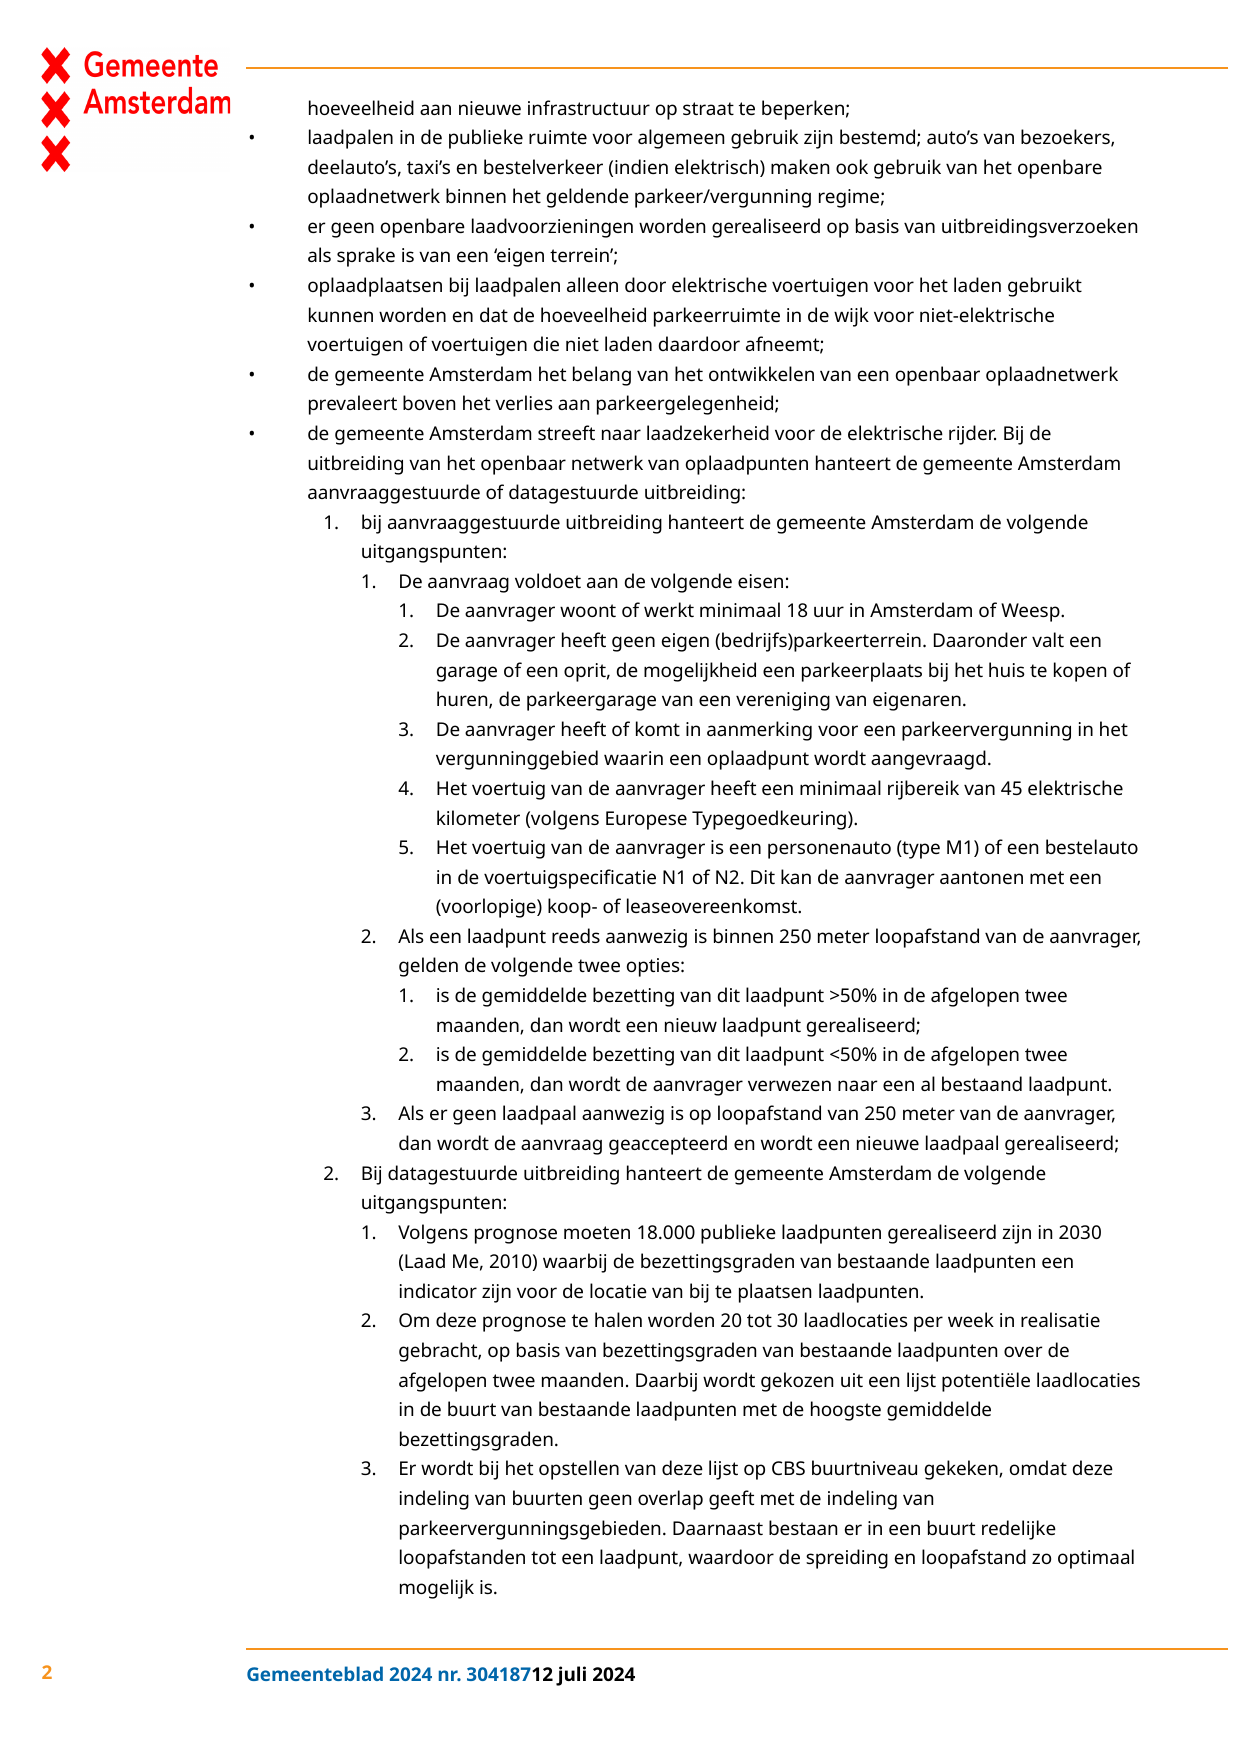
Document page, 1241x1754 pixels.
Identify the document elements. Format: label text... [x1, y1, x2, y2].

list Er wordt bij het opstellen van deze lijst op CBS buurtniveau gekeken, omdat deze indeling van buurten geen overlap geeft met de indeling van parkeervergunningsgebieden. Daarnaast bestaan er in een buurt redelijke loopafstanden tot een laadpunt, waardoor de spreiding en loopafstand zo optimaal mogelijk is. [361, 1456, 1152, 1600]
list Het voertuig van de aanvrager is een personenauto (type M1) of een bestelauto in de voertuigspecificatie N1 of N2. Dit kan de aanvrager aantonen met een (voorlopige) koop- of leaseovereenkomst. [398, 834, 1152, 919]
list Om deze prognose te halen worden 20 tot 30 laadlocaties per week in realisatie gebracht, op basis van bezettingsgraden van bestaande laadpunten over de afgelopen twee maanden. Daarbij wordt gekozen uit een lijst potentiële laadlocaties in de buurt van bestaande laadpunten met de hoogste gemiddelde bezettingsgraden. [361, 1308, 1152, 1452]
list de gemeente Amsterdam streeft naar laadzekerheid voor de elektrische rijder. Bij de uitbreiding van het openbaar netwerk van oplaadpunten hanteert de gemeente Amsterdam aanvraaggestuurde of datagestuurde uitbreiding: [248, 420, 1152, 505]
list De aanvrager woont of werkt minimaal 18 uur in Amsterdam of Weesp. [398, 598, 1152, 623]
list Volgens prognose moeten 18.000 publieke laadpunten gerealiseerd zijn in 2030 (Laad Me, 2010) waarbij de bezettingsgraden van bestaande laadpunten een indicator zijn voor de locatie van bij te plaatsen laadpunten. [361, 1219, 1152, 1304]
list De aanvrager heeft geen eigen (bedrijfs)parkeerterrein. Daaronder valt een garage of een oprit, de mogelijkheid een parkeerplaats bij het huis te kopen of huren, de parkeergarage van een vereniging van eigenaren. [398, 627, 1152, 712]
list laadpalen in de publieke ruimte voor algemeen gebruik zijn bestemd; auto’s van bezoekers, deelauto’s, taxi’s en bestelverkeer (indien elektrisch) maken ook gebruik van het openbare oplaadnetwerk binnen het geldende parkeer/vergunning regime; [248, 124, 1152, 209]
list er geen openbare laadvoorzieningen worden gerealiseerd op basis van uitbreidingsverzoeken als sprake is van een ‘eigen terrein’; [248, 213, 1152, 268]
list De aanvraag voldoet aan de volgende eisen: [361, 568, 1152, 594]
list Het voertuig van de aanvrager heeft een minimaal rijbereik van 45 elektrische kilometer (volgens Europese Typegoedkeuring). [398, 775, 1152, 831]
picture [41, 47, 231, 172]
list de gemeente Amsterdam het belang van het ontwikkelen van een openbaar oplaadnetwerk prevaleert boven het verlies aan parkeergelegenheid; [248, 361, 1152, 416]
list hoeveelheid aan nieuwe infrastructuur op straat te beperken; [248, 95, 1152, 121]
list is de gemiddelde bezetting van dit laadpunt >50% in de afgelopen twee maanden, dan wordt een nieuw laadpunt gerealiseerd; [398, 982, 1152, 1038]
list De aanvrager heeft of komt in aanmerking voor een parkeervergunning in het vergunninggebied waarin een oplaadpunt wordt aangevraagd. [398, 716, 1152, 771]
list is de gemiddelde bezetting van dit laadpunt <50% in de afgelopen twee maanden, dan wordt de aanvrager verwezen naar een al bestaand laadpunt. [398, 1041, 1152, 1097]
list Bij datagestuurde uitbreiding hanteert de gemeente Amsterdam de volgende uitgangspunten: [323, 1160, 1152, 1215]
list Als er geen laadpaal aanwezig is op loopafstand van 250 meter van de aanvrager, dan wordt de aanvraag geaccepteerd en wordt een nieuwe laadpaal gerealiseerd; [361, 1101, 1152, 1156]
list bij aanvraaggestuurde uitbreiding hanteert de gemeente Amsterdam de volgende uitgangspunten: [323, 509, 1152, 564]
list oplaadplaatsen bij laadpalen alleen door elektrische voertuigen voor het laden gebruikt kunnen worden en dat de hoeveelheid parkeerruimte in de wijk voor niet-elektrische voertuigen of voertuigen die niet laden daardoor afneemt; [248, 272, 1152, 357]
list Als een laadpunt reeds aanwezig is binnen 250 meter loopafstand van de aanvrager, gelden de volgende twee opties: [361, 923, 1152, 978]
